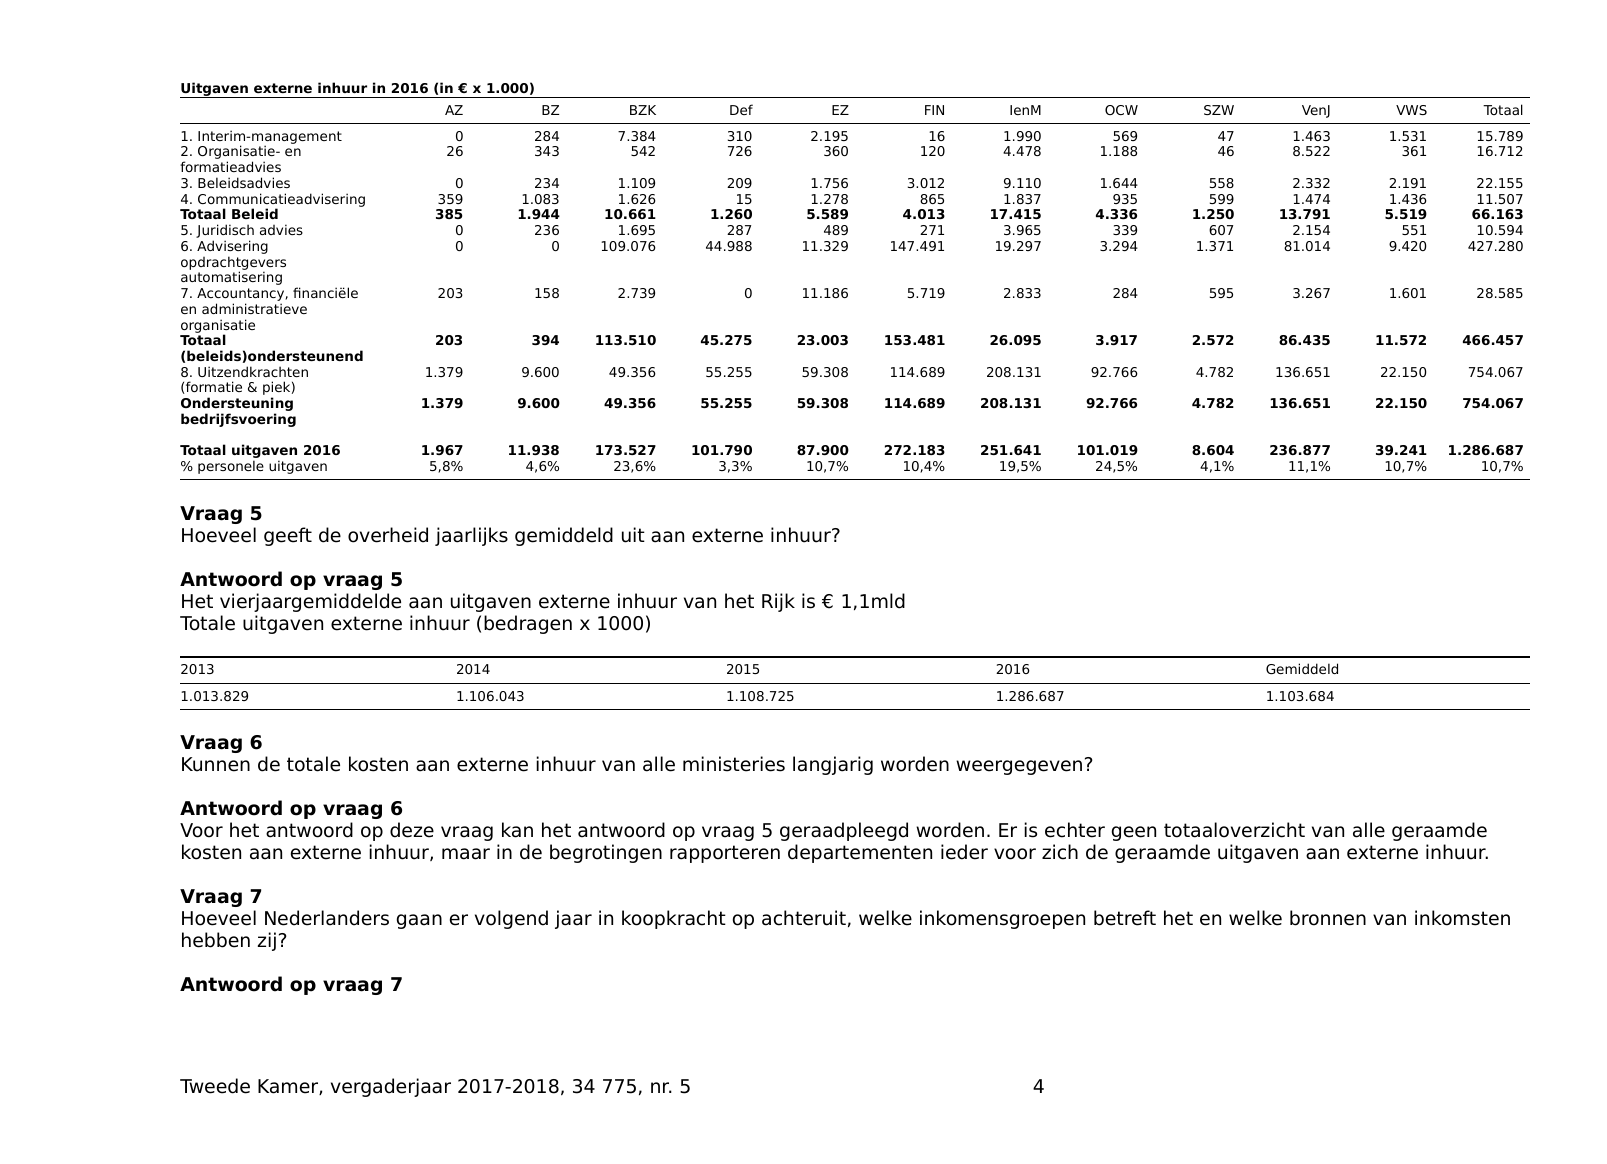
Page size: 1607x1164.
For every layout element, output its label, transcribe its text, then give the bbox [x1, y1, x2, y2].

table_cell [180, 428, 373, 443]
table_cell 17.415 [951, 207, 1047, 223]
table_cell 1.278 [758, 191, 855, 207]
text Antwoord op vraag 7 [180, 974, 1529, 996]
table_cell 1.286.687 [990, 684, 1259, 709]
table_cell 1.474 [1240, 191, 1337, 207]
table_cell 2.833 [951, 286, 1047, 333]
table_cell 1.286.687 [1433, 443, 1529, 459]
table_cell 92.766 [1048, 365, 1144, 396]
table_cell 569 [1048, 124, 1144, 144]
table_cell 113.510 [566, 333, 662, 364]
table_cell 208.131 [951, 365, 1047, 396]
table_cell 47 [1144, 124, 1240, 144]
table_cell Totaal uitgaven 2016 [180, 443, 373, 459]
table_cell 173.527 [566, 443, 662, 459]
table_cell Ondersteuning bedrijfsvoering [180, 396, 373, 427]
table_cell 55.255 [662, 365, 758, 396]
table_cell 1.967 [373, 443, 469, 459]
table_cell 754.067 [1433, 396, 1529, 427]
table_cell 4.782 [1144, 396, 1240, 427]
table_cell 114.689 [855, 396, 951, 427]
table_cell 114.689 [855, 365, 951, 396]
table_cell [1433, 428, 1529, 443]
table_cell 343 [469, 144, 566, 176]
text Het vierjaargemiddelde aan uitgaven externe inhuur van het Rijk is € 1,1mld [180, 591, 1529, 613]
table_cell 10,7% [1337, 459, 1433, 479]
table_cell 209 [662, 176, 758, 191]
table_cell 101.790 [662, 443, 758, 459]
table_cell 394 [469, 333, 566, 364]
table_cell 385 [373, 207, 469, 223]
table_cell 22.150 [1337, 365, 1433, 396]
table_cell 7. Accountancy, financiële en administratieve organisatie [180, 286, 373, 333]
table_cell 10,7% [758, 459, 855, 479]
table_cell 0 [373, 223, 469, 239]
table_cell 4. Communicatieadvisering [180, 191, 373, 207]
table_cell 551 [1337, 223, 1433, 239]
table_cell 3.294 [1048, 239, 1144, 286]
table_cell % personele uitgaven [180, 459, 373, 479]
table_cell 9.600 [469, 365, 566, 396]
table_cell 45.275 [662, 333, 758, 364]
table_cell [662, 428, 758, 443]
table_cell 8.604 [1144, 443, 1240, 459]
table_cell 86.435 [1240, 333, 1337, 364]
table_cell 49.356 [566, 365, 662, 396]
table_cell 15 [662, 191, 758, 207]
table_cell [469, 428, 566, 443]
table_cell 87.900 [758, 443, 855, 459]
table_cell 287 [662, 223, 758, 239]
table_cell 935 [1048, 191, 1144, 207]
table_cell 1.108.725 [720, 684, 990, 709]
table_cell 11,1% [1240, 459, 1337, 479]
table_cell AZ [373, 98, 469, 123]
table_cell 1.250 [1144, 207, 1240, 223]
table_cell 4,1% [1144, 459, 1240, 479]
table_cell 10.594 [1433, 223, 1529, 239]
table_cell 59.308 [758, 365, 855, 396]
table_cell 109.076 [566, 239, 662, 286]
table_cell 361 [1337, 144, 1433, 176]
text Voor het antwoord op deze vraag kan het antwoord op vraag 5 geraadpleegd worden. Er is echter geen totaaloverzicht van alle geraamde kosten aan externe inhuur, maar in de begrotingen rapporteren departementen ieder voor zich de geraamde uitgaven aan externe inhuur. [180, 820, 1529, 864]
table_cell 4,6% [469, 459, 566, 479]
table_cell 865 [855, 191, 951, 207]
table_cell Totaal (beleids)ondersteunend [180, 333, 373, 364]
table_cell 1.601 [1337, 286, 1433, 333]
table_cell 9.600 [469, 396, 566, 427]
table_cell 284 [1048, 286, 1144, 333]
table_cell 11.507 [1433, 191, 1529, 207]
table_cell 2.154 [1240, 223, 1337, 239]
table_cell 1.260 [662, 207, 758, 223]
table_cell 10,4% [855, 459, 951, 479]
table_cell 427.280 [1433, 239, 1529, 286]
table_cell 5.519 [1337, 207, 1433, 223]
table_cell 1.103.684 [1260, 684, 1529, 709]
table_cell 55.255 [662, 396, 758, 427]
table_cell 19,5% [951, 459, 1047, 479]
table_cell 49.356 [566, 396, 662, 427]
table_cell 81.014 [1240, 239, 1337, 286]
table_cell 26.095 [951, 333, 1047, 364]
table_cell 2. Organisatie- en formatieadvies [180, 144, 373, 176]
table_cell 595 [1144, 286, 1240, 333]
table_cell BZ [469, 98, 566, 123]
table_cell 66.163 [1433, 207, 1529, 223]
table_cell 4.478 [951, 144, 1047, 176]
table_cell 136.651 [1240, 396, 1337, 427]
table_cell 3.267 [1240, 286, 1337, 333]
table_header Uitgaven externe inhuur in 2016 (in € x 1.000) [180, 81, 1529, 97]
table_header 2015 [720, 658, 990, 683]
table_cell 5. Juridisch advies [180, 223, 373, 239]
table_cell 339 [1048, 223, 1144, 239]
text Vraag 6 [180, 732, 1529, 754]
table_cell 10,7% [1433, 459, 1529, 479]
table_cell 1.083 [469, 191, 566, 207]
table_cell 284 [469, 124, 566, 144]
table_cell [951, 428, 1047, 443]
text Hoeveel geeft de overheid jaarlijks gemiddeld uit aan externe inhuur? [180, 524, 1529, 546]
table_cell 120 [855, 144, 951, 176]
table_cell VenJ [1240, 98, 1337, 123]
table_cell 1.371 [1144, 239, 1240, 286]
table_cell EZ [758, 98, 855, 123]
table_cell 203 [373, 333, 469, 364]
table_cell 5.719 [855, 286, 951, 333]
table_cell 1.644 [1048, 176, 1144, 191]
table_cell 489 [758, 223, 855, 239]
text Vraag 5 [180, 502, 1529, 524]
table_cell 11.938 [469, 443, 566, 459]
table_cell 9.110 [951, 176, 1047, 191]
table_cell OCW [1048, 98, 1144, 123]
table_cell IenM [951, 98, 1047, 123]
table_cell 236.877 [1240, 443, 1337, 459]
table_cell 1.944 [469, 207, 566, 223]
table_cell 9.420 [1337, 239, 1433, 286]
table_cell 3.917 [1048, 333, 1144, 364]
table_cell [1144, 428, 1240, 443]
table_cell 0 [662, 286, 758, 333]
table_cell 1.106.043 [450, 684, 720, 709]
table_cell 0 [373, 176, 469, 191]
table_cell 5.589 [758, 207, 855, 223]
table_cell 136.651 [1240, 365, 1337, 396]
table_cell 360 [758, 144, 855, 176]
table_cell 1.188 [1048, 144, 1144, 176]
table_cell 1. Interim-management [180, 124, 373, 144]
table_cell 236 [469, 223, 566, 239]
table_cell 3.965 [951, 223, 1047, 239]
table_cell Totaal Beleid [180, 207, 373, 223]
table_cell 2.739 [566, 286, 662, 333]
table_cell 16 [855, 124, 951, 144]
table_cell 310 [662, 124, 758, 144]
table_header 2014 [450, 658, 720, 683]
text Antwoord op vraag 5 [180, 569, 1529, 591]
text Kunnen de totale kosten aan externe inhuur van alle ministeries langjarig worden weergegeven? [180, 754, 1529, 776]
table_cell 1.695 [566, 223, 662, 239]
text Totale uitgaven externe inhuur (bedragen x 1000) [180, 613, 1529, 634]
table_cell [1240, 428, 1337, 443]
table_cell 153.481 [855, 333, 951, 364]
table_cell 13.791 [1240, 207, 1337, 223]
table_cell 0 [373, 239, 469, 286]
table_cell 22.150 [1337, 396, 1433, 427]
table_cell 44.988 [662, 239, 758, 286]
table_cell 11.329 [758, 239, 855, 286]
table_cell 359 [373, 191, 469, 207]
table_header Gemiddeld [1260, 658, 1529, 683]
table_cell 2.572 [1144, 333, 1240, 364]
table_cell 599 [1144, 191, 1240, 207]
table_cell 46 [1144, 144, 1240, 176]
table_cell 4.782 [1144, 365, 1240, 396]
table_cell 7.384 [566, 124, 662, 144]
table_cell 1.109 [566, 176, 662, 191]
table_cell 3.012 [855, 176, 951, 191]
table_cell 22.155 [1433, 176, 1529, 191]
table_cell [1337, 428, 1433, 443]
table_cell 158 [469, 286, 566, 333]
table_cell 1.626 [566, 191, 662, 207]
table_cell 1.531 [1337, 124, 1433, 144]
table_cell 208.131 [951, 396, 1047, 427]
table_cell [180, 98, 373, 123]
table_header 2016 [990, 658, 1259, 683]
table_cell 4.336 [1048, 207, 1144, 223]
table_cell 3. Beleidsadvies [180, 176, 373, 191]
table_cell 1.756 [758, 176, 855, 191]
table_cell 15.789 [1433, 124, 1529, 144]
table_cell SZW [1144, 98, 1240, 123]
table_cell 23.003 [758, 333, 855, 364]
table_cell 16.712 [1433, 144, 1529, 176]
table_cell 8.522 [1240, 144, 1337, 176]
table_cell 11.572 [1337, 333, 1433, 364]
table_cell 59.308 [758, 396, 855, 427]
table_cell 8. Uitzendkrachten (formatie & piek) [180, 365, 373, 396]
table_header 2013 [180, 658, 450, 683]
table_cell 11.186 [758, 286, 855, 333]
table_cell 3,3% [662, 459, 758, 479]
table_cell Def [662, 98, 758, 123]
table_cell [855, 428, 951, 443]
table_cell VWS [1337, 98, 1433, 123]
table_cell 24,5% [1048, 459, 1144, 479]
table_cell [1048, 428, 1144, 443]
table_cell 234 [469, 176, 566, 191]
table_cell 2.195 [758, 124, 855, 144]
text Hoeveel Nederlanders gaan er volgend jaar in koopkracht op achteruit, welke inkomensgroepen betreft het en welke bronnen van inkomsten hebben zij? [180, 908, 1529, 952]
table_cell 1.379 [373, 365, 469, 396]
table_cell 251.641 [951, 443, 1047, 459]
table_cell 1.379 [373, 396, 469, 427]
table_cell 147.491 [855, 239, 951, 286]
table_cell 26 [373, 144, 469, 176]
table_cell 0 [469, 239, 566, 286]
text Antwoord op vraag 6 [180, 798, 1529, 820]
table_cell FIN [855, 98, 951, 123]
table_cell [566, 428, 662, 443]
table_cell 4.013 [855, 207, 951, 223]
table_cell 28.585 [1433, 286, 1529, 333]
table_cell 19.297 [951, 239, 1047, 286]
table_cell 1.436 [1337, 191, 1433, 207]
table_cell 101.019 [1048, 443, 1144, 459]
table_cell 1.463 [1240, 124, 1337, 144]
table_cell 92.766 [1048, 396, 1144, 427]
table_cell 203 [373, 286, 469, 333]
table_cell 23,6% [566, 459, 662, 479]
table_cell 10.661 [566, 207, 662, 223]
table_cell 466.457 [1433, 333, 1529, 364]
table_cell 726 [662, 144, 758, 176]
table_cell 2.191 [1337, 176, 1433, 191]
table_cell 1.013.829 [180, 684, 450, 709]
table_cell 1.837 [951, 191, 1047, 207]
table_cell 272.183 [855, 443, 951, 459]
table_cell 542 [566, 144, 662, 176]
table_cell 0 [373, 124, 469, 144]
text Vraag 7 [180, 886, 1529, 908]
table_cell Totaal [1433, 98, 1529, 123]
table_cell 754.067 [1433, 365, 1529, 396]
table_cell 6. Advisering opdrachtgevers automatisering [180, 239, 373, 286]
table_cell 39.241 [1337, 443, 1433, 459]
table_cell BZK [566, 98, 662, 123]
table_cell [373, 428, 469, 443]
table_cell 271 [855, 223, 951, 239]
table_cell 607 [1144, 223, 1240, 239]
table_cell 1.990 [951, 124, 1047, 144]
table_cell 2.332 [1240, 176, 1337, 191]
table_cell [758, 428, 855, 443]
table_cell 558 [1144, 176, 1240, 191]
table_cell 5,8% [373, 459, 469, 479]
